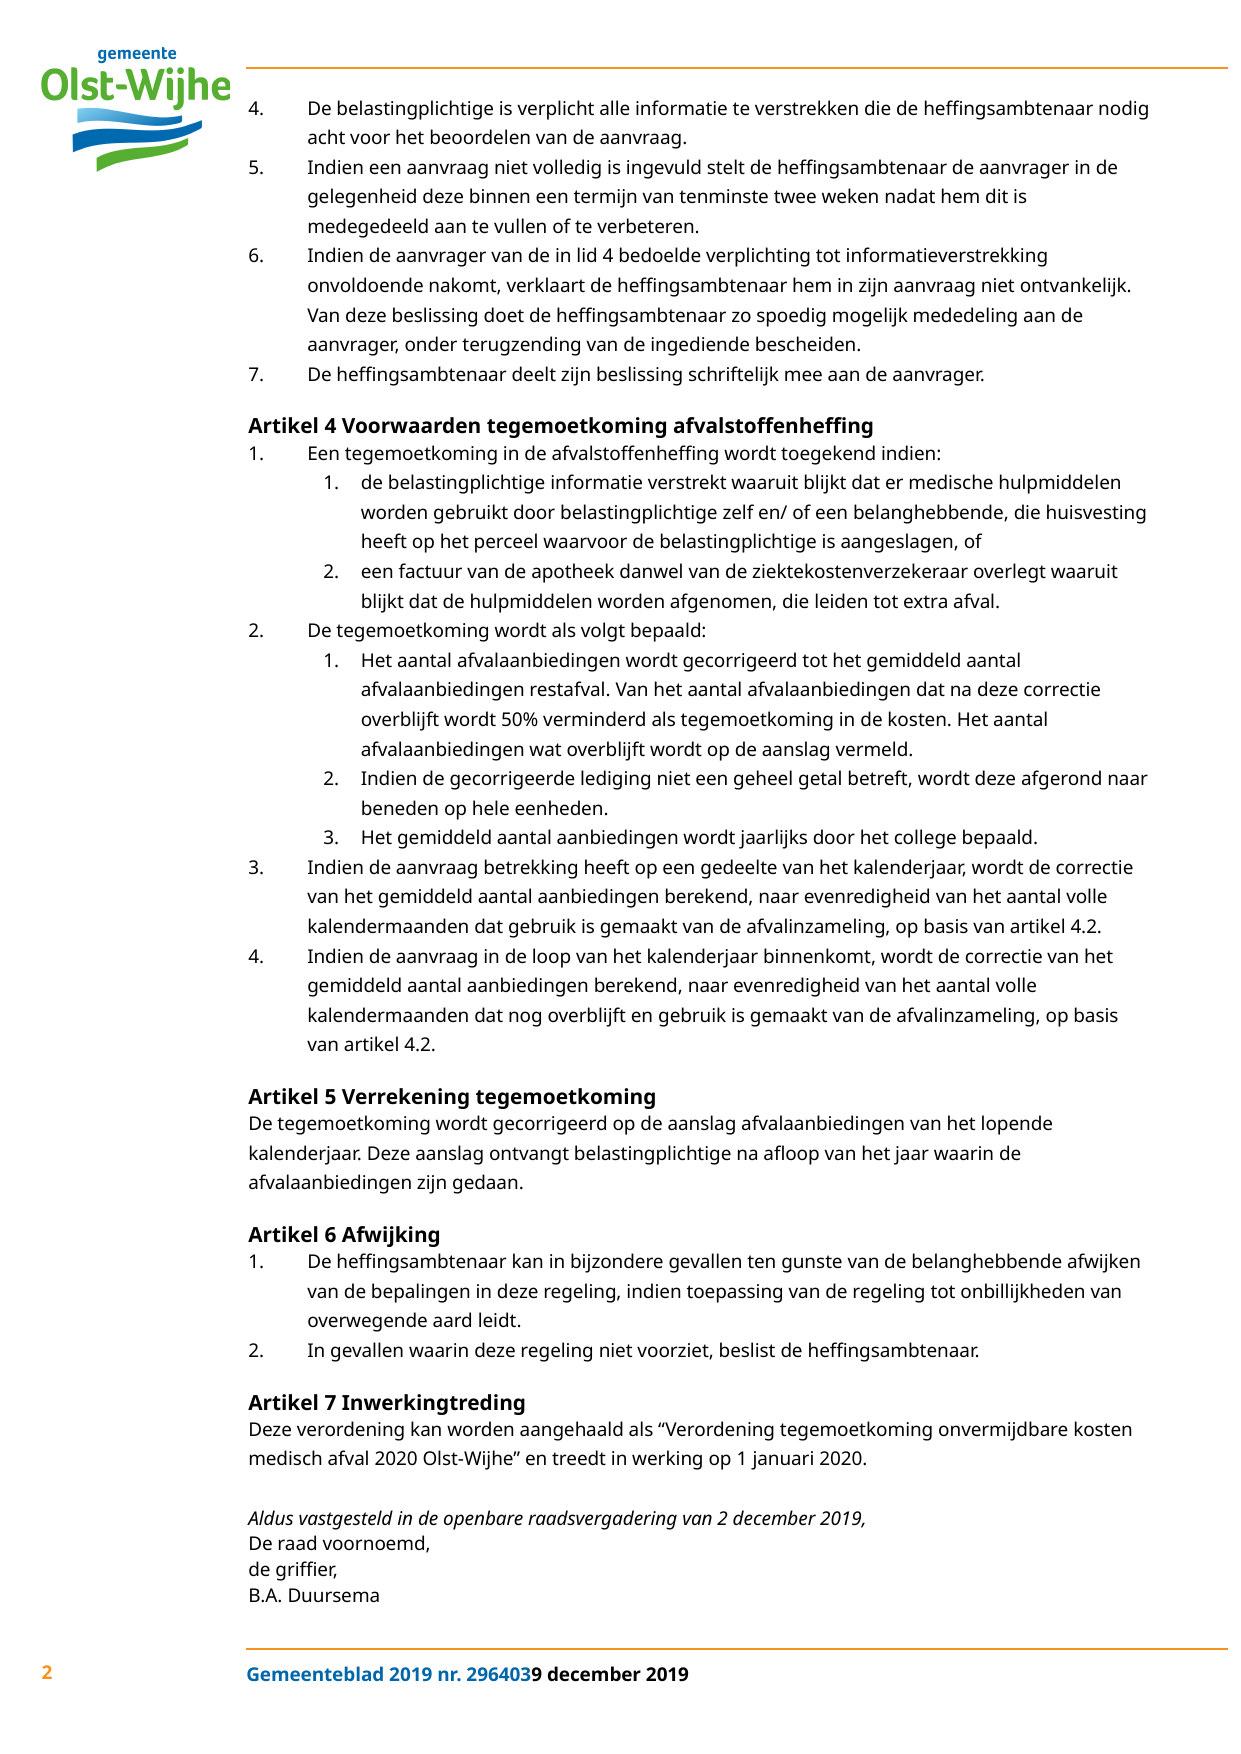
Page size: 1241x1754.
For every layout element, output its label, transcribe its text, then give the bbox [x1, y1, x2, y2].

list Indien de aanvraag betrekking heeft op een gedeelte van het kalenderjaar, wordt de correctie van het gemiddeld aantal aanbiedingen berekend, naar evenredigheid van het aantal volle kalendermaanden dat gebruik is gemaakt van de afvalinzameling, op basis van artikel 4.2. [248, 854, 1152, 939]
list Een tegemoetkoming in de afvalstoffenheffing wordt toegekend indien: [248, 440, 1152, 466]
list een factuur van de apotheek danwel van de ziektekostenverzekeraar overlegt waaruit blijkt dat de hulpmiddelen worden afgenomen, die leiden tot extra afval. [323, 558, 1152, 613]
list De heffingsambtenaar kan in bijzondere gevallen ten gunste van de belanghebbende afwijken van de bepalingen in deze regeling, indien toepassing van de regeling tot onbillijkheden van overwegende aard leidt. [248, 1248, 1152, 1333]
list de belastingplichtige informatie verstrekt waaruit blijkt dat er medische hulpmiddelen worden gebruikt door belastingplichtige zelf en/ of een belanghebbende, die huisvesting heeft op het perceel waarvoor de belastingplichtige is aangeslagen, of [323, 469, 1152, 554]
list Het aantal afvalaanbiedingen wordt gecorrigeerd tot het gemiddeld aantal afvalaanbiedingen restafval. Van het aantal afvalaanbiedingen dat na deze correctie overblijft wordt 50% verminderd als tegemoetkoming in de kosten. Het aantal afvalaanbiedingen wat overblijft wordt op de aanslag vermeld. [323, 647, 1152, 761]
list De belastingplichtige is verplicht alle informatie te verstrekken die de heffingsambtenaar nodig acht voor het beoordelen van de aanvraag. [248, 95, 1152, 150]
text Artikel 7 Inwerkingtreding [248, 1388, 1152, 1416]
text De tegemoetkoming wordt gecorrigeerd op de aanslag afvalaanbiedingen van het lopende kalenderjaar. Deze aanslag ontvangt belastingplichtige na afloop van het jaar waarin de afvalaanbiedingen zijn gedaan. [248, 1110, 1152, 1195]
text Deze verordening kan worden aangehaald als “Verordening tegemoetkoming onvermijdbare kosten medisch afval 2020 Olst-Wijhe” en treedt in werking op 1 januari 2020. [248, 1416, 1152, 1471]
text B.A. Duursema [248, 1582, 1152, 1608]
text Artikel 6 Afwijking [248, 1220, 1152, 1248]
list Indien de aanvraag in de loop van het kalenderjaar binnenkomt, wordt de correctie van het gemiddeld aantal aanbiedingen berekend, naar evenredigheid van het aantal volle kalendermaanden dat nog overblijft en gebruik is gemaakt van de afvalinzameling, op basis van artikel 4.2. [248, 943, 1152, 1057]
text Artikel 5 Verrekening tegemoetkoming [248, 1082, 1152, 1110]
text De raad voornoemd, [248, 1531, 1152, 1556]
picture [41, 47, 231, 172]
list In gevallen waarin deze regeling niet voorziet, beslist de heffingsambtenaar. [248, 1337, 1152, 1363]
text de griffier, [248, 1556, 1152, 1582]
list De tegemoetkoming wordt als volgt bepaald: [248, 617, 1152, 643]
list Indien een aanvraag niet volledig is ingevuld stelt de heffingsambtenaar de aanvrager in de gelegenheid deze binnen een termijn van tenminste twee weken nadat hem dit is medegedeeld aan te vullen of te verbeteren. [248, 154, 1152, 239]
list Indien de gecorrigeerde lediging niet een geheel getal betreft, wordt deze afgerond naar beneden op hele eenheden. [323, 765, 1152, 821]
text Aldus vastgesteld in de openbare raadsvergadering van 2 december 2019, [248, 1505, 1152, 1531]
text Artikel 4 Voorwaarden tegemoetkoming afvalstoffenheffing [248, 411, 1152, 440]
list Het gemiddeld aantal aanbiedingen wordt jaarlijks door het college bepaald. [323, 824, 1152, 850]
list Indien de aanvrager van de in lid 4 bedoelde verplichting tot informatieverstrekking onvoldoende nakomt, verklaart de heffingsambtenaar hem in zijn aanvraag niet ontvankelijk. Van deze beslissing doet de heffingsambtenaar zo spoedig mogelijk mededeling aan de aanvrager, onder terugzending van de ingediende bescheiden. [248, 243, 1152, 357]
list De heffingsambtenaar deelt zijn beslissing schriftelijk mee aan de aanvrager. [248, 361, 1152, 387]
